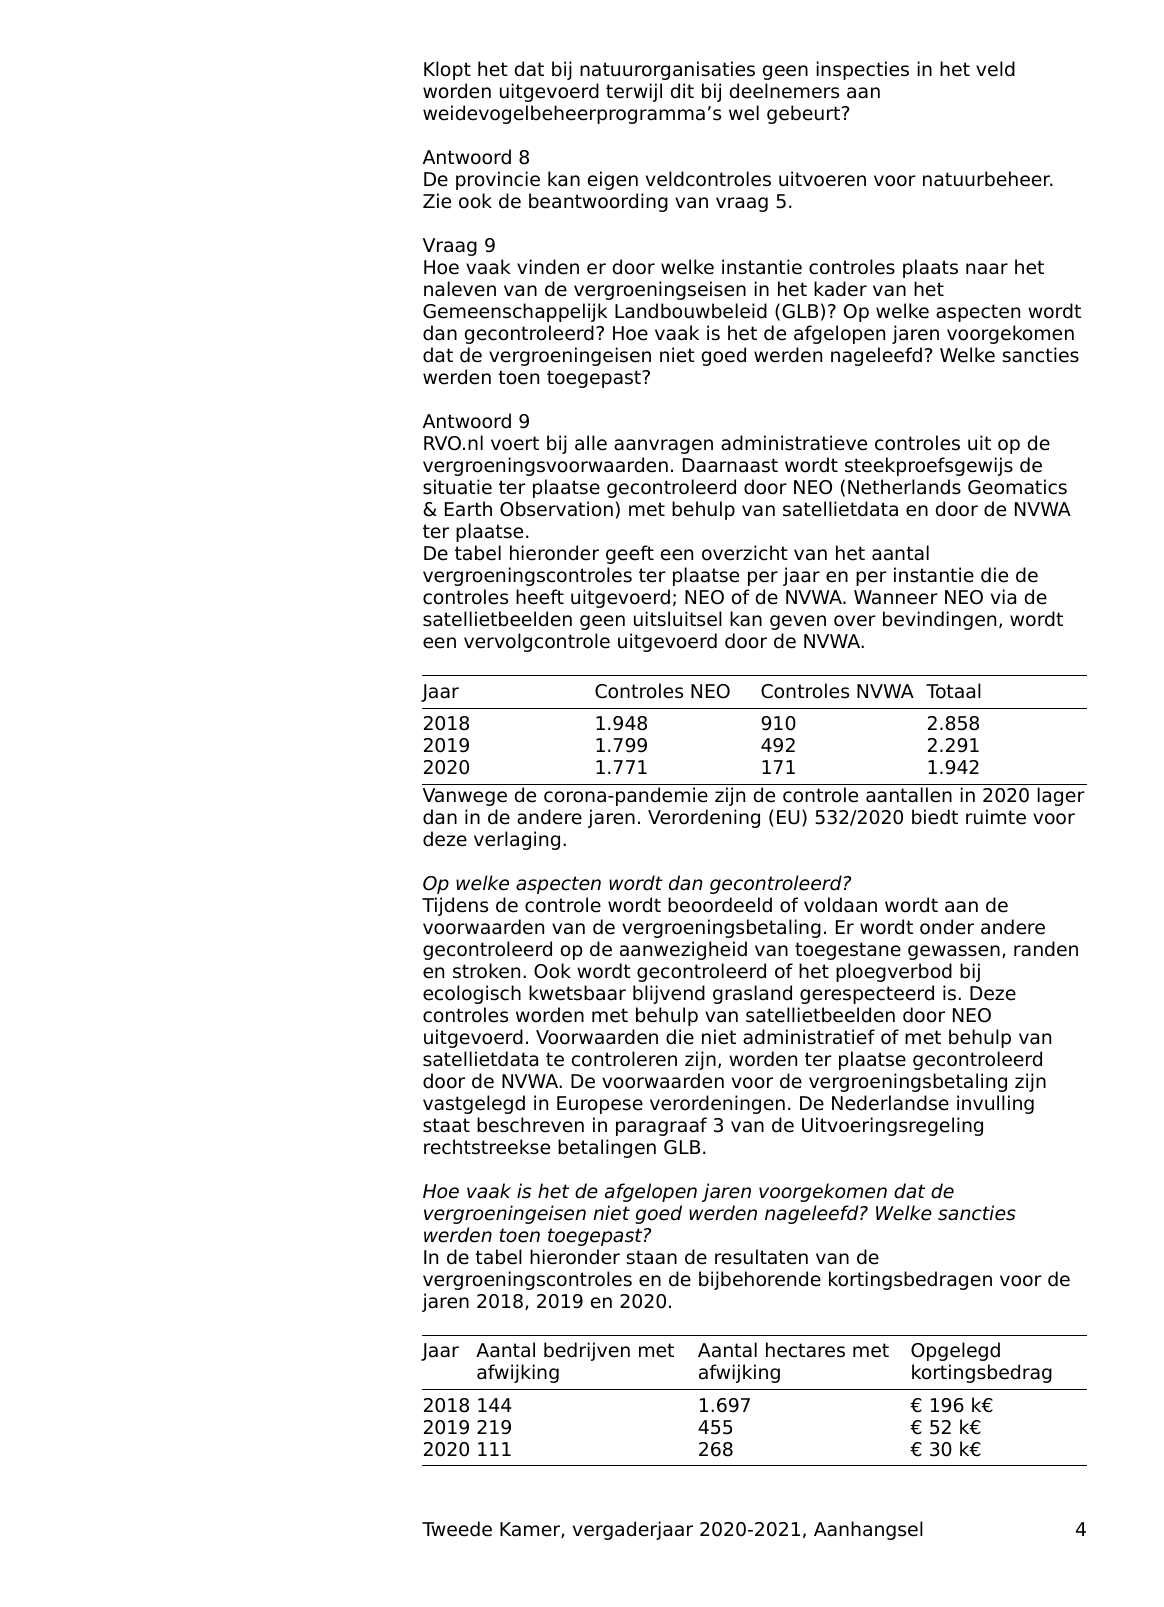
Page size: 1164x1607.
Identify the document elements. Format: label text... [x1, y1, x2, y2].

table_cell 455 [692, 1417, 904, 1439]
table_cell 492 [754, 735, 921, 757]
table_cell 2020 [422, 1439, 470, 1465]
table_cell 2018 [422, 709, 588, 735]
table_cell 1.948 [588, 709, 754, 735]
table_cell 1.942 [921, 757, 1087, 784]
table_header Aantal bedrijven met afwijking [470, 1336, 692, 1389]
table_cell 2019 [422, 1417, 470, 1439]
table_cell 219 [470, 1417, 692, 1439]
table_header Controles NVWA [754, 676, 921, 707]
subtitle Hoe vaak is het de afgelopen jaren voorgekomen dat de vergroeningeisen niet goed werden nageleefd? Welke sancties werden toen toegepast? [422, 1181, 1087, 1247]
table_cell 1.799 [588, 735, 754, 757]
table_cell 111 [470, 1439, 692, 1465]
table_cell € 30 k€ [905, 1439, 1087, 1465]
table_header Totaal [921, 676, 1087, 707]
text De tabel hieronder geeft een overzicht van het aantal vergroeningscontroles ter plaatse per jaar en per instantie die de controles heeft uitgevoerd; NEO of de NVWA. Wanneer NEO via de satellietbeelden geen uitsluitsel kan geven over bevindingen, wordt een vervolgcontrole uitgevoerd door de NVWA. [422, 543, 1087, 653]
text Hoe vaak vinden er door welke instantie controles plaats naar het naleven van de vergroeningseisen in het kader van het Gemeenschappelijk Landbouwbeleid (GLB)? Op welke aspecten wordt dan gecontroleerd? Hoe vaak is het de afgelopen jaren voorgekomen dat de vergroeningeisen niet goed werden nageleefd? Welke sancties werden toen toegepast? [422, 257, 1087, 389]
table_cell 2020 [422, 757, 588, 784]
text Vraag 9 [422, 235, 1087, 257]
text Antwoord 8 [422, 147, 1087, 169]
table_cell 910 [754, 709, 921, 735]
table_cell 2018 [422, 1390, 470, 1417]
table_cell 268 [692, 1439, 904, 1465]
table_cell 1.771 [588, 757, 754, 784]
table_cell € 196 k€ [905, 1390, 1087, 1417]
table_header Opgelegd kortingsbedrag [905, 1336, 1087, 1389]
table_cell 2019 [422, 735, 588, 757]
text Vanwege de corona-pandemie zijn de controle aantallen in 2020 lager dan in de andere jaren. Verordening (EU) 532/2020 biedt ruimte voor deze verlaging. [422, 785, 1087, 851]
text Antwoord 9 [422, 411, 1087, 433]
table_header Aantal hectares met afwijking [692, 1336, 904, 1389]
text Tijdens de controle wordt beoordeeld of voldaan wordt aan de voorwaarden van de vergroeningsbetaling. Er wordt onder andere gecontroleerd op de aanwezigheid van toegestane gewassen, randen en stroken. Ook wordt gecontroleerd of het ploegverbod bij ecologisch kwetsbaar blijvend grasland gerespecteerd is. Deze controles worden met behulp van satellietbeelden door NEO uitgevoerd. Voorwaarden die niet administratief of met behulp van satellietdata te controleren zijn, worden ter plaatse gecontroleerd door de NVWA. De voorwaarden voor de vergroeningsbetaling zijn vastgelegd in Europese verordeningen. De Nederlandse invulling staat beschreven in paragraaf 3 van de Uitvoeringsregeling rechtstreekse betalingen GLB. [422, 895, 1087, 1159]
table_cell 2.858 [921, 709, 1087, 735]
text Klopt het dat bij natuurorganisaties geen inspecties in het veld worden uitgevoerd terwijl dit bij deelnemers aan weidevogelbeheerprogramma’s wel gebeurt? [422, 59, 1087, 125]
subtitle Op welke aspecten wordt dan gecontroleerd? [422, 873, 1087, 895]
text In de tabel hieronder staan de resultaten van de vergroeningscontroles en de bijbehorende kortingsbedragen voor de jaren 2018, 2019 en 2020. [422, 1247, 1087, 1313]
text De provincie kan eigen veldcontroles uitvoeren voor natuurbeheer. Zie ook de beantwoording van vraag 5. [422, 169, 1087, 213]
table_cell 144 [470, 1390, 692, 1417]
table_cell 1.697 [692, 1390, 904, 1417]
table_cell € 52 k€ [905, 1417, 1087, 1439]
table_cell 171 [754, 757, 921, 784]
table_cell 2.291 [921, 735, 1087, 757]
text RVO.nl voert bij alle aanvragen administratieve controles uit op de vergroeningsvoorwaarden. Daarnaast wordt steekproefsgewijs de situatie ter plaatse gecontroleerd door NEO (Netherlands Geomatics & Earth Observation) met behulp van satellietdata en door de NVWA ter plaatse. [422, 433, 1087, 543]
table_header Jaar [422, 1336, 470, 1389]
table_header Controles NEO [588, 676, 754, 707]
table_header Jaar [422, 676, 588, 707]
